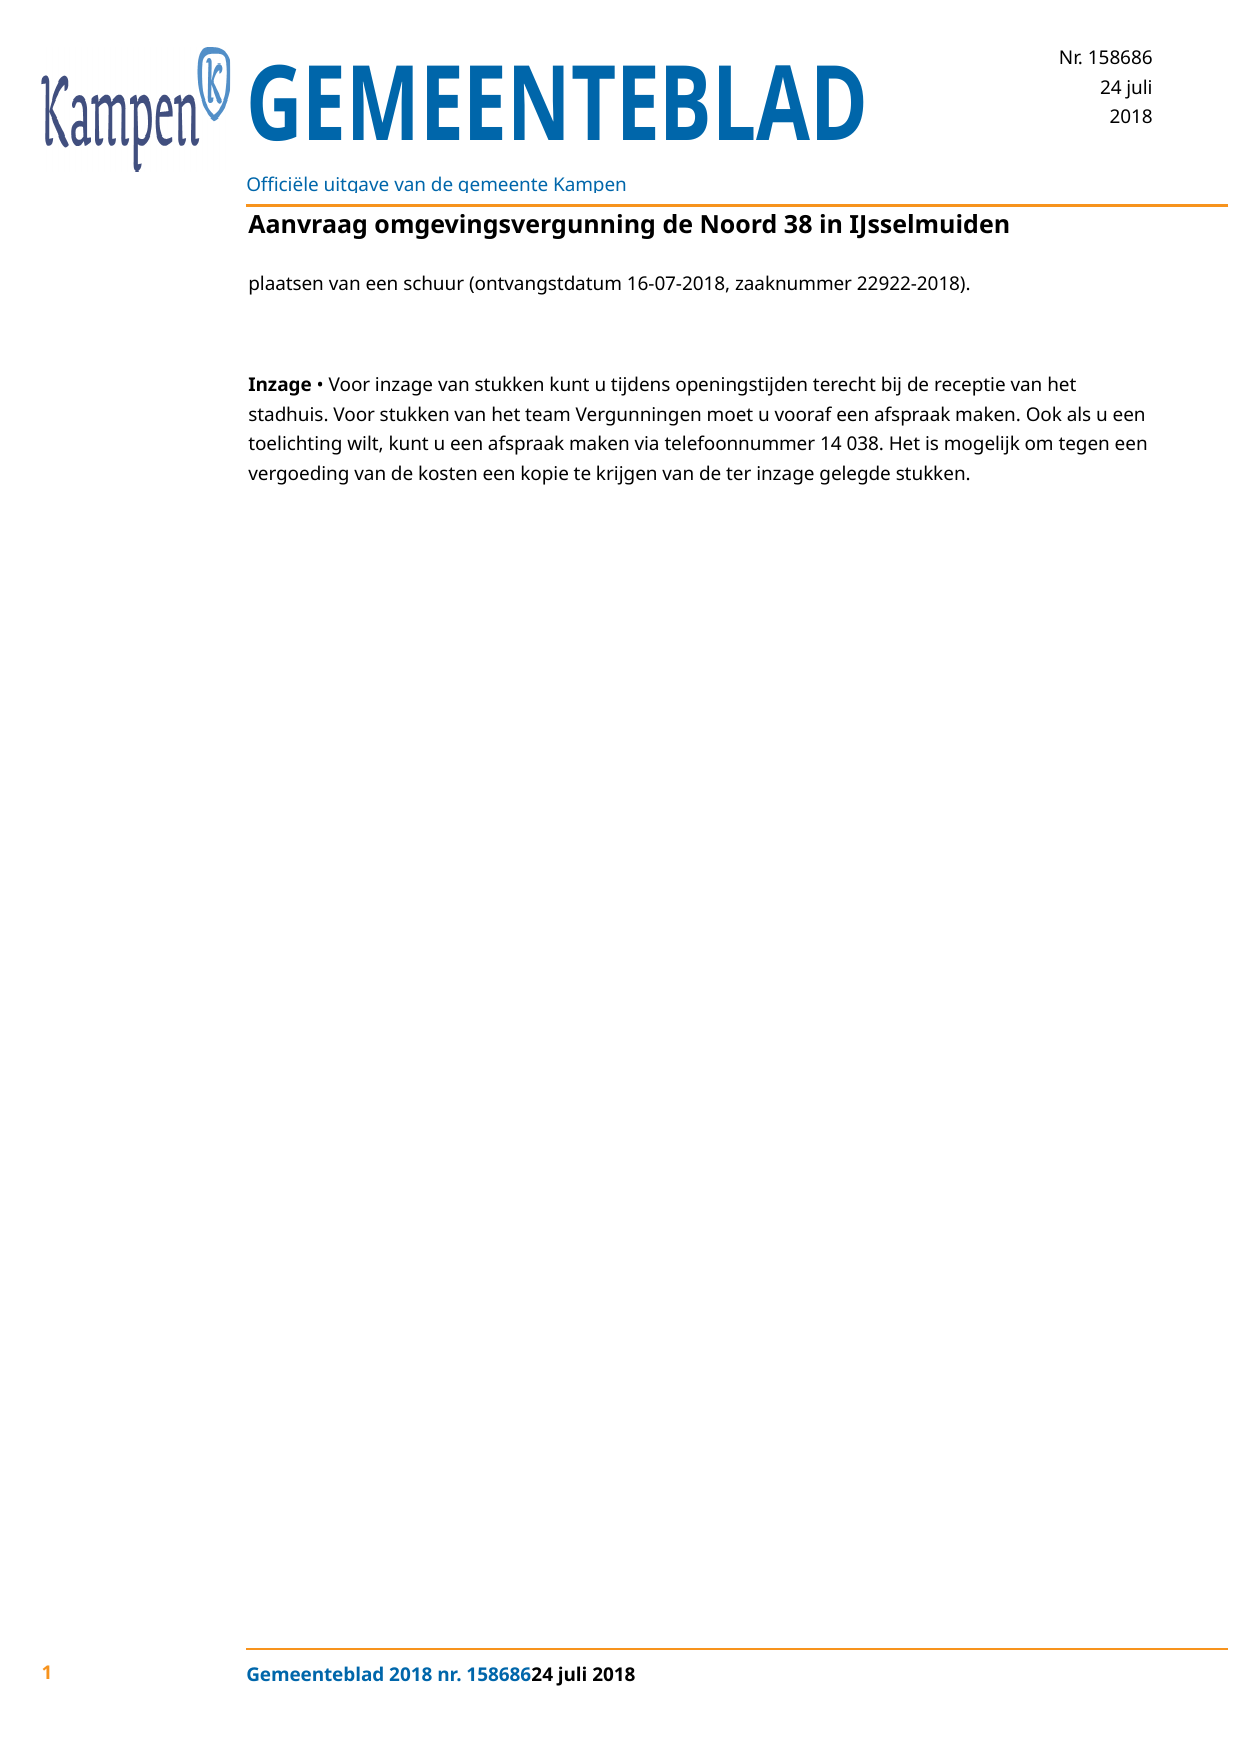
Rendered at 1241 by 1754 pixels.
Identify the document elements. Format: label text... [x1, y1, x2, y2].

text Inzage • Voor inzage van stukken kunt u tijdens openingstijden terecht bij de receptie van het stadhuis. Voor stukken van het team Vergunningen moet u vooraf een afspraak maken. Ook als u een toelichting wilt, kunt u een afspraak maken via telefoonnummer 14 038. Het is mogelijk om tegen een vergoeding van de kosten een kopie te krijgen van de ter inzage gelegde stukken. [248, 371, 1152, 486]
text Aanvraag omgevingsvergunning de Noord 38 in IJsselmuiden [248, 207, 1152, 241]
picture [41, 47, 231, 172]
text plaatsen van een schuur (ontvangstdatum 16-07-2018, zaaknummer 22922-2018). [248, 270, 1152, 296]
